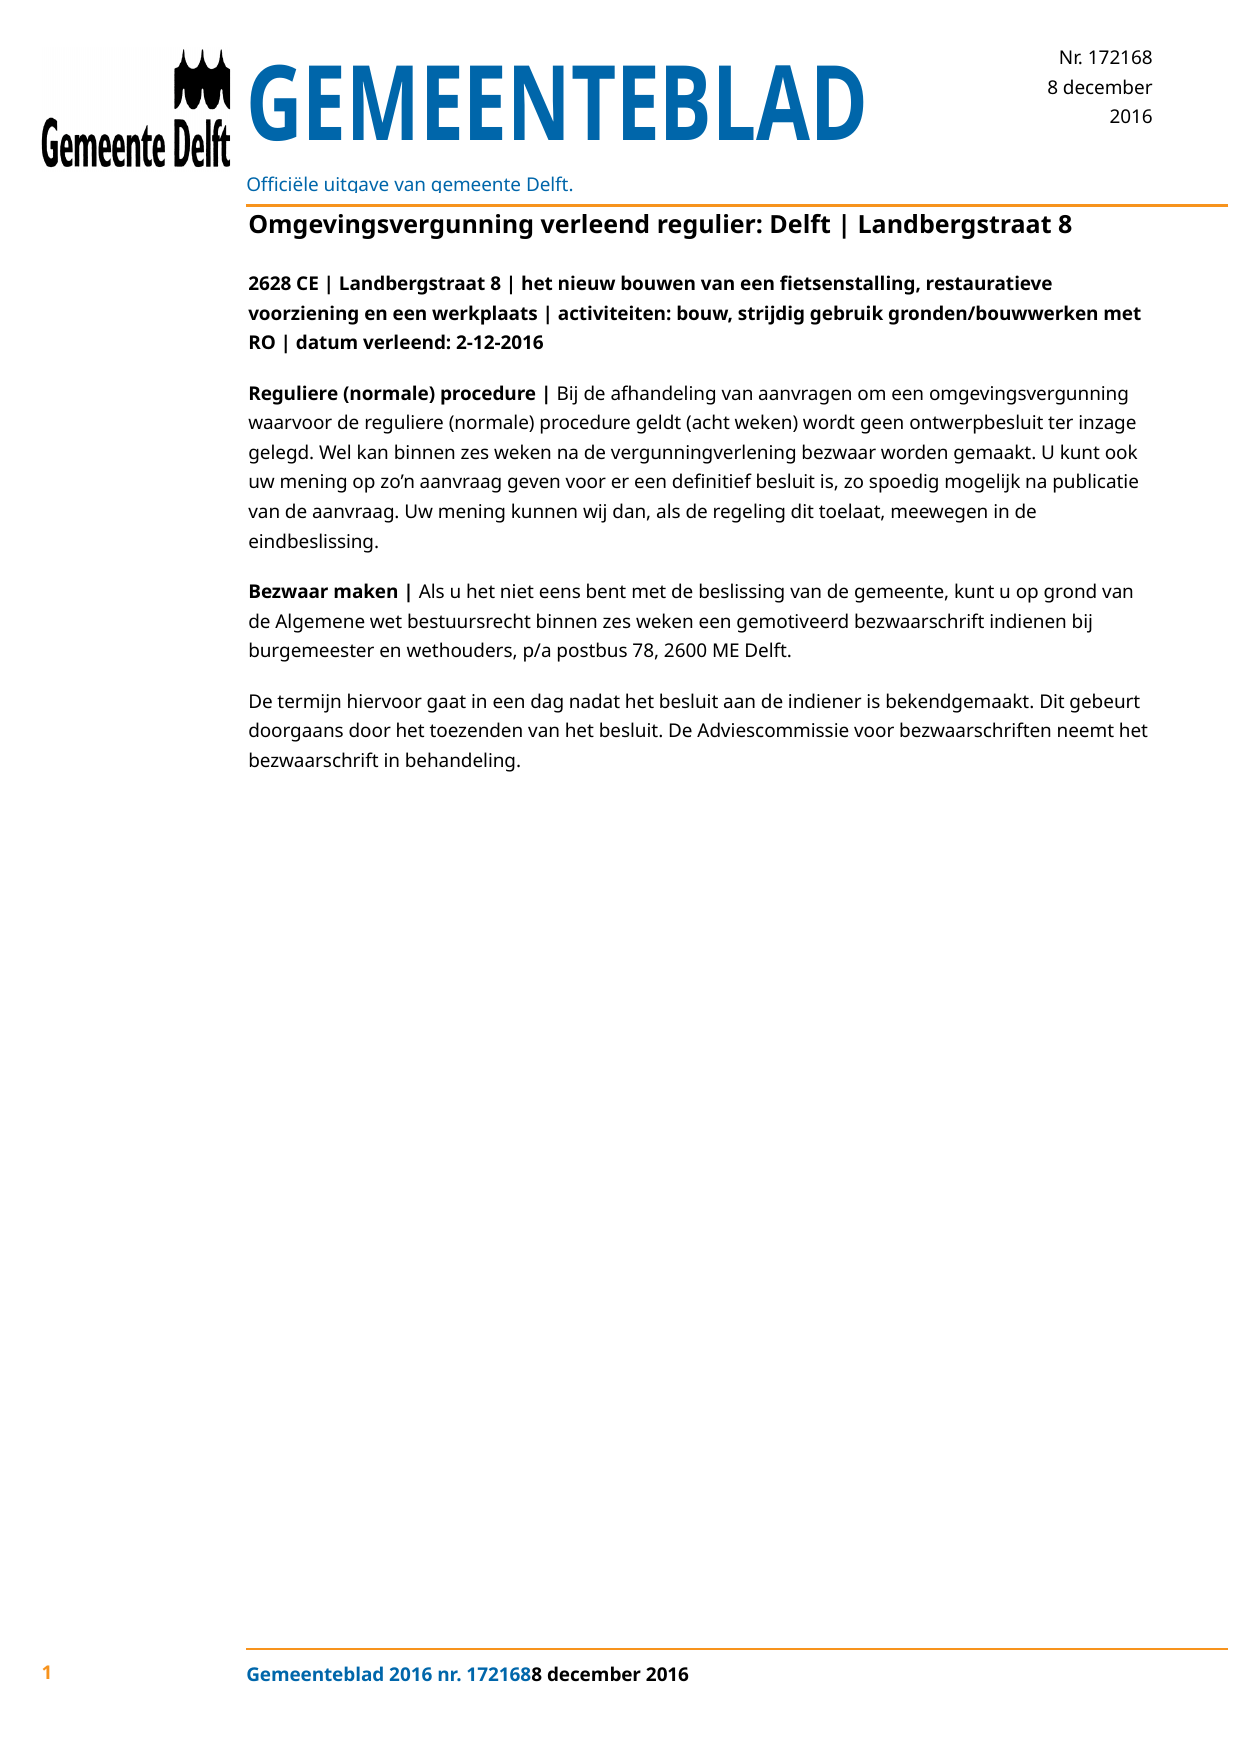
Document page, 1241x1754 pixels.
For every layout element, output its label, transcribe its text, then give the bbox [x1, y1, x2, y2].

picture [41, 47, 231, 172]
text Bezwaar maken | Als u het niet eens bent met de beslissing van de gemeente, kunt u op grond van de Algemene wet bestuursrecht binnen zes weken een gemotiveerd bezwaarschrift indienen bij burgemeester en wethouders, p/a postbus 78, 2600 ME Delft. [248, 578, 1152, 663]
text 2628 CE | Landbergstraat 8 | het nieuw bouwen van een fietsenstalling, restauratieve voorziening en een werkplaats | activiteiten: bouw, strijdig gebruik gronden/bouwwerken met RO | datum verleend: 2-12-2016 [248, 270, 1152, 355]
text Omgevingsvergunning verleend regulier: Delft | Landbergstraat 8 [248, 207, 1152, 241]
text Reguliere (normale) procedure | Bij de afhandeling van aanvragen om een omgevingsvergunning waarvoor de reguliere (normale) procedure geldt (acht weken) wordt geen ontwerpbesluit ter inzage gelegd. Wel kan binnen zes weken na de vergunningverlening bezwaar worden gemaakt. U kunt ook uw mening op zo’n aanvraag geven voor er een definitief besluit is, zo spoedig mogelijk na publicatie van de aanvraag. Uw mening kunnen wij dan, als de regeling dit toelaat, meewegen in de eindbeslissing. [248, 380, 1152, 553]
text De termijn hiervoor gaat in een dag nadat het besluit aan de indiener is bekendgemaakt. Dit gebeurt doorgaans door het toezenden van het besluit. De Adviescommissie voor bezwaarschriften neemt het bezwaarschrift in behandeling. [248, 688, 1152, 773]
